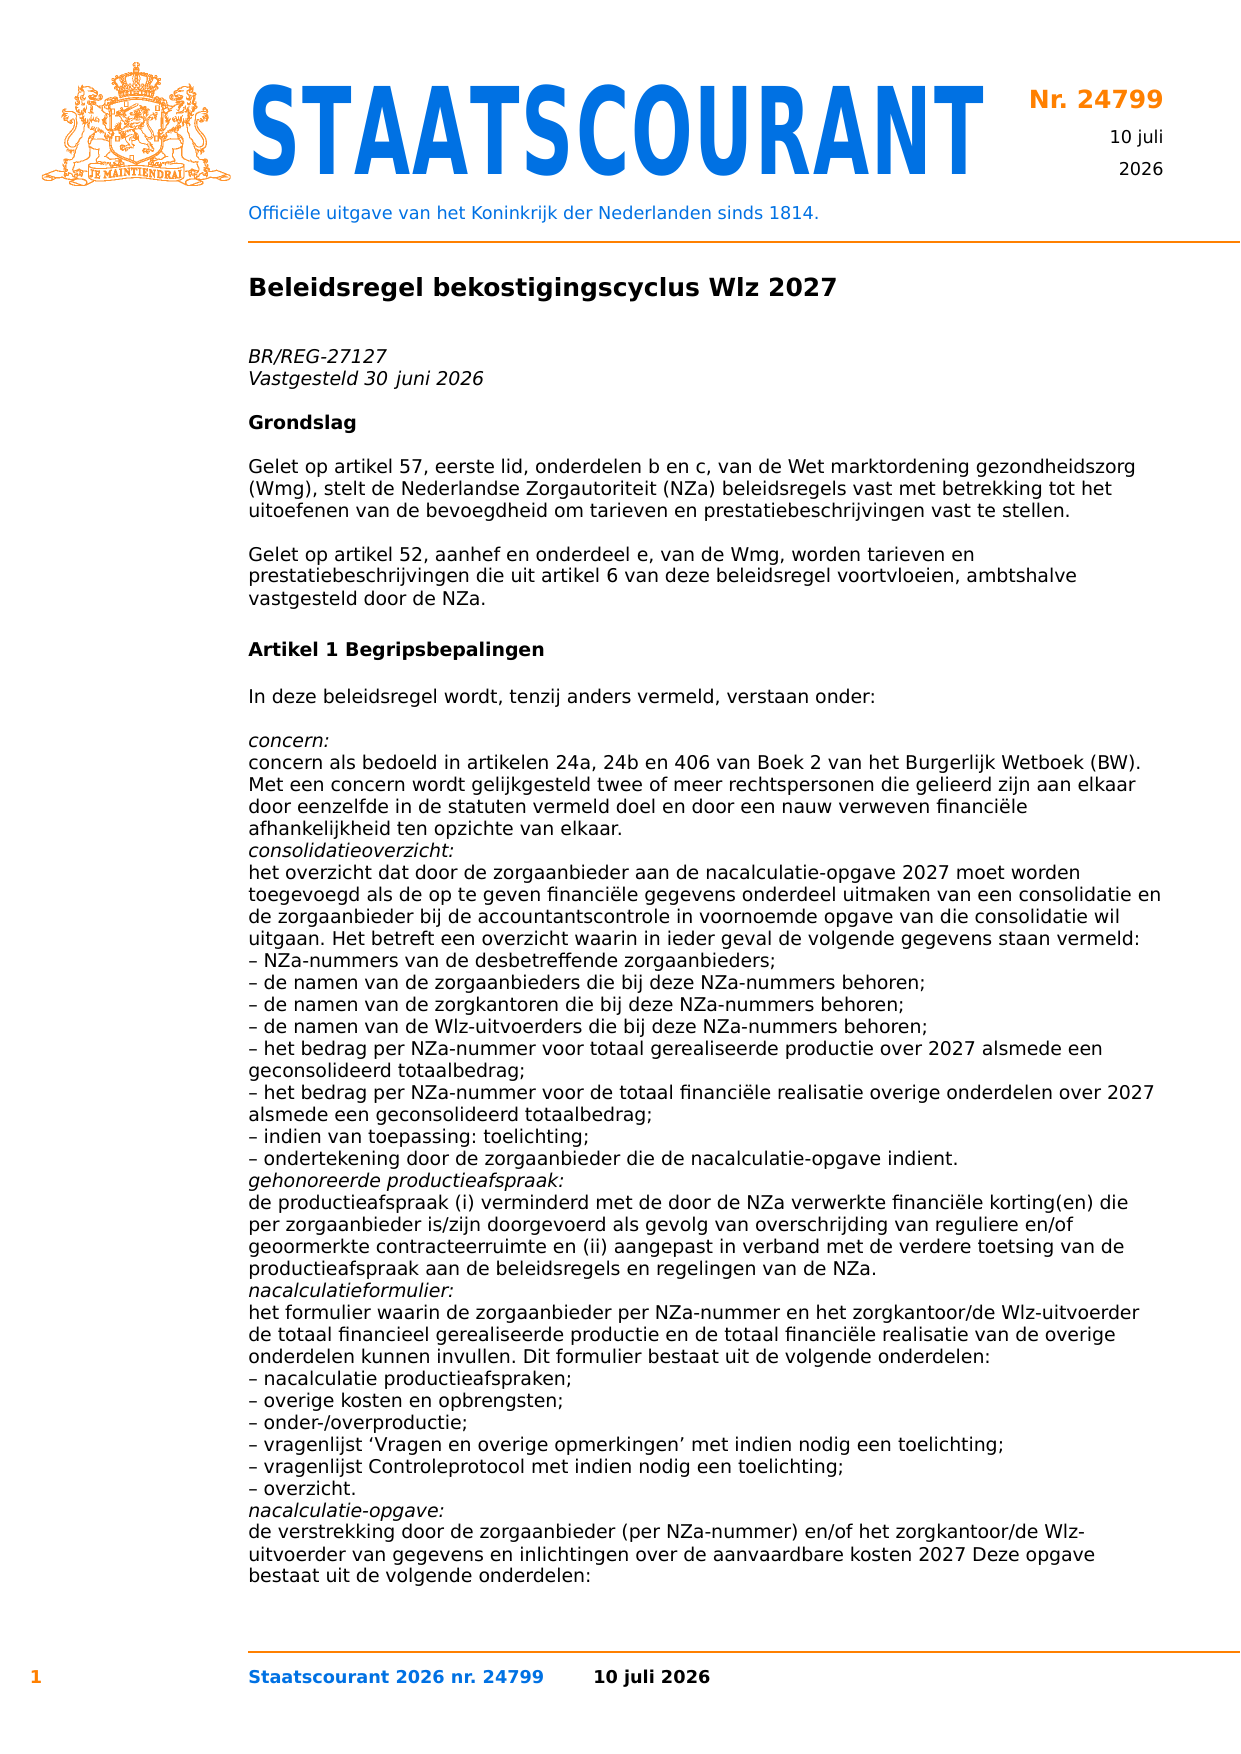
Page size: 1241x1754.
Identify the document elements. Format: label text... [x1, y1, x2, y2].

table_header Nr. 24799 [998, 62, 1240, 121]
text Gelet op artikel 52, aanhef en onderdeel e, van de Wmg, worden tarieven en prestatiebeschrijvingen die uit artikel 6 van deze beleidsregel voortvloeien, ambtshalve vastgesteld door de NZa. [248, 543, 1163, 609]
text het formulier waarin de zorgaanbieder per NZa-nummer en het zorgkantoor/de Wlz-uitvoerder de totaal financieel gerealiseerde productie en de totaal financiële realisatie van de overige onderdelen kunnen invullen. Dit formulier bestaat uit de volgende onderdelen: [248, 1302, 1163, 1368]
text In deze beleidsregel wordt, tenzij anders vermeld, verstaan onder: [248, 686, 1163, 708]
text – nacalculatie productieafspraken; [248, 1368, 1163, 1389]
subtitle Artikel 1 Begripsbepalingen [248, 639, 1163, 661]
text – het bedrag per NZa-nummer voor totaal gerealiseerde productie over 2027 alsmede een geconsolideerd totaalbedrag; [248, 1038, 1163, 1082]
subtitle Beleidsregel bekostigingscyclus Wlz 2027 [248, 273, 1163, 302]
text – de namen van de Wlz-uitvoerders die bij deze NZa-nummers behoren; [248, 1016, 1163, 1038]
subtitle Grondslag [248, 412, 1163, 434]
text de verstrekking door de zorgaanbieder (per NZa-nummer) en/of het zorgkantoor/de Wlz-uitvoerder van gegevens en inlichtingen over de aanvaardbare kosten 2027 Deze opgave bestaat uit de volgende onderdelen: [248, 1521, 1163, 1587]
text Vastgesteld 30 juni 2026 [248, 368, 1163, 390]
text – NZa-nummers van de desbetreffende zorgaanbieders; [248, 950, 1163, 972]
text – onder-/overproductie; [248, 1412, 1163, 1433]
text BR/REG-27127 [248, 346, 1163, 368]
text het overzicht dat door de zorgaanbieder aan de nacalculatie-opgave 2027 moet worden toegevoegd als de op te geven financiële gegevens onderdeel uitmaken van een consolidatie en de zorgaanbieder bij de accountantscontrole in voornoemde opgave van die consolidatie wil uitgaan. Het betreft een overzicht waarin in ieder geval de volgende gegevens staan vermeld: [248, 862, 1163, 950]
table_header [25, 62, 248, 241]
table_cell 2026 [998, 153, 1240, 203]
text concern: [248, 730, 1163, 752]
text – het bedrag per NZa-nummer voor de totaal financiële realisatie overige onderdelen over 2027 alsmede een geconsolideerd totaalbedrag; [248, 1082, 1163, 1126]
text – ondertekening door de zorgaanbieder die de nacalculatie-opgave indient. [248, 1148, 1163, 1170]
text – de namen van de zorgkantoren die bij deze NZa-nummers behoren; [248, 994, 1163, 1016]
text – de namen van de zorgaanbieders die bij deze NZa-nummers behoren; [248, 972, 1163, 994]
text – overige kosten en opbrengsten; [248, 1389, 1163, 1412]
text – overzicht. [248, 1477, 1163, 1499]
picture [41, 62, 231, 186]
text – vragenlijst ‘Vragen en overige opmerkingen’ met indien nodig een toelichting; [248, 1433, 1163, 1456]
text consolidatieoverzicht: [248, 840, 1163, 862]
text de productieafspraak (i) verminderd met de door de NZa verwerkte financiële korting(en) die per zorgaanbieder is/zijn doorgevoerd als gevolg van overschrijding van reguliere en/of geoormerkte contracteerruimte en (ii) aangepast in verband met de verdere toetsing van de productieafspraak aan de beleidsregels en regelingen van de NZa. [248, 1192, 1163, 1280]
table_cell 10 juli [998, 121, 1240, 153]
text – indien van toepassing: toelichting; [248, 1126, 1163, 1148]
text concern als bedoeld in artikelen 24a, 24b en 406 van Boek 2 van het Burgerlijk Wetboek (BW). Met een concern wordt gelijkgesteld twee of meer rechtspersonen die gelieerd zijn aan elkaar door eenzelfde in de statuten vermeld doel en door een nauw verweven financiële afhankelijkheid ten opzichte van elkaar. [248, 752, 1163, 840]
table_header STAATSCOURANT [248, 62, 998, 203]
table_cell Officiële uitgave van het Koninkrijk der Nederlanden sinds 1814. [248, 203, 1240, 241]
text gehonoreerde productieafspraak: [248, 1170, 1163, 1192]
text Gelet op artikel 57, eerste lid, onderdelen b en c, van de Wet marktordening gezondheidszorg (Wmg), stelt de Nederlandse Zorgautoriteit (NZa) beleidsregels vast met betrekking tot het uitoefenen van de bevoegdheid om tarieven en prestatiebeschrijvingen vast te stellen. [248, 456, 1163, 522]
text – vragenlijst Controleprotocol met indien nodig een toelichting; [248, 1456, 1163, 1477]
text nacalculatieformulier: [248, 1280, 1163, 1302]
text nacalculatie-opgave: [248, 1499, 1163, 1521]
